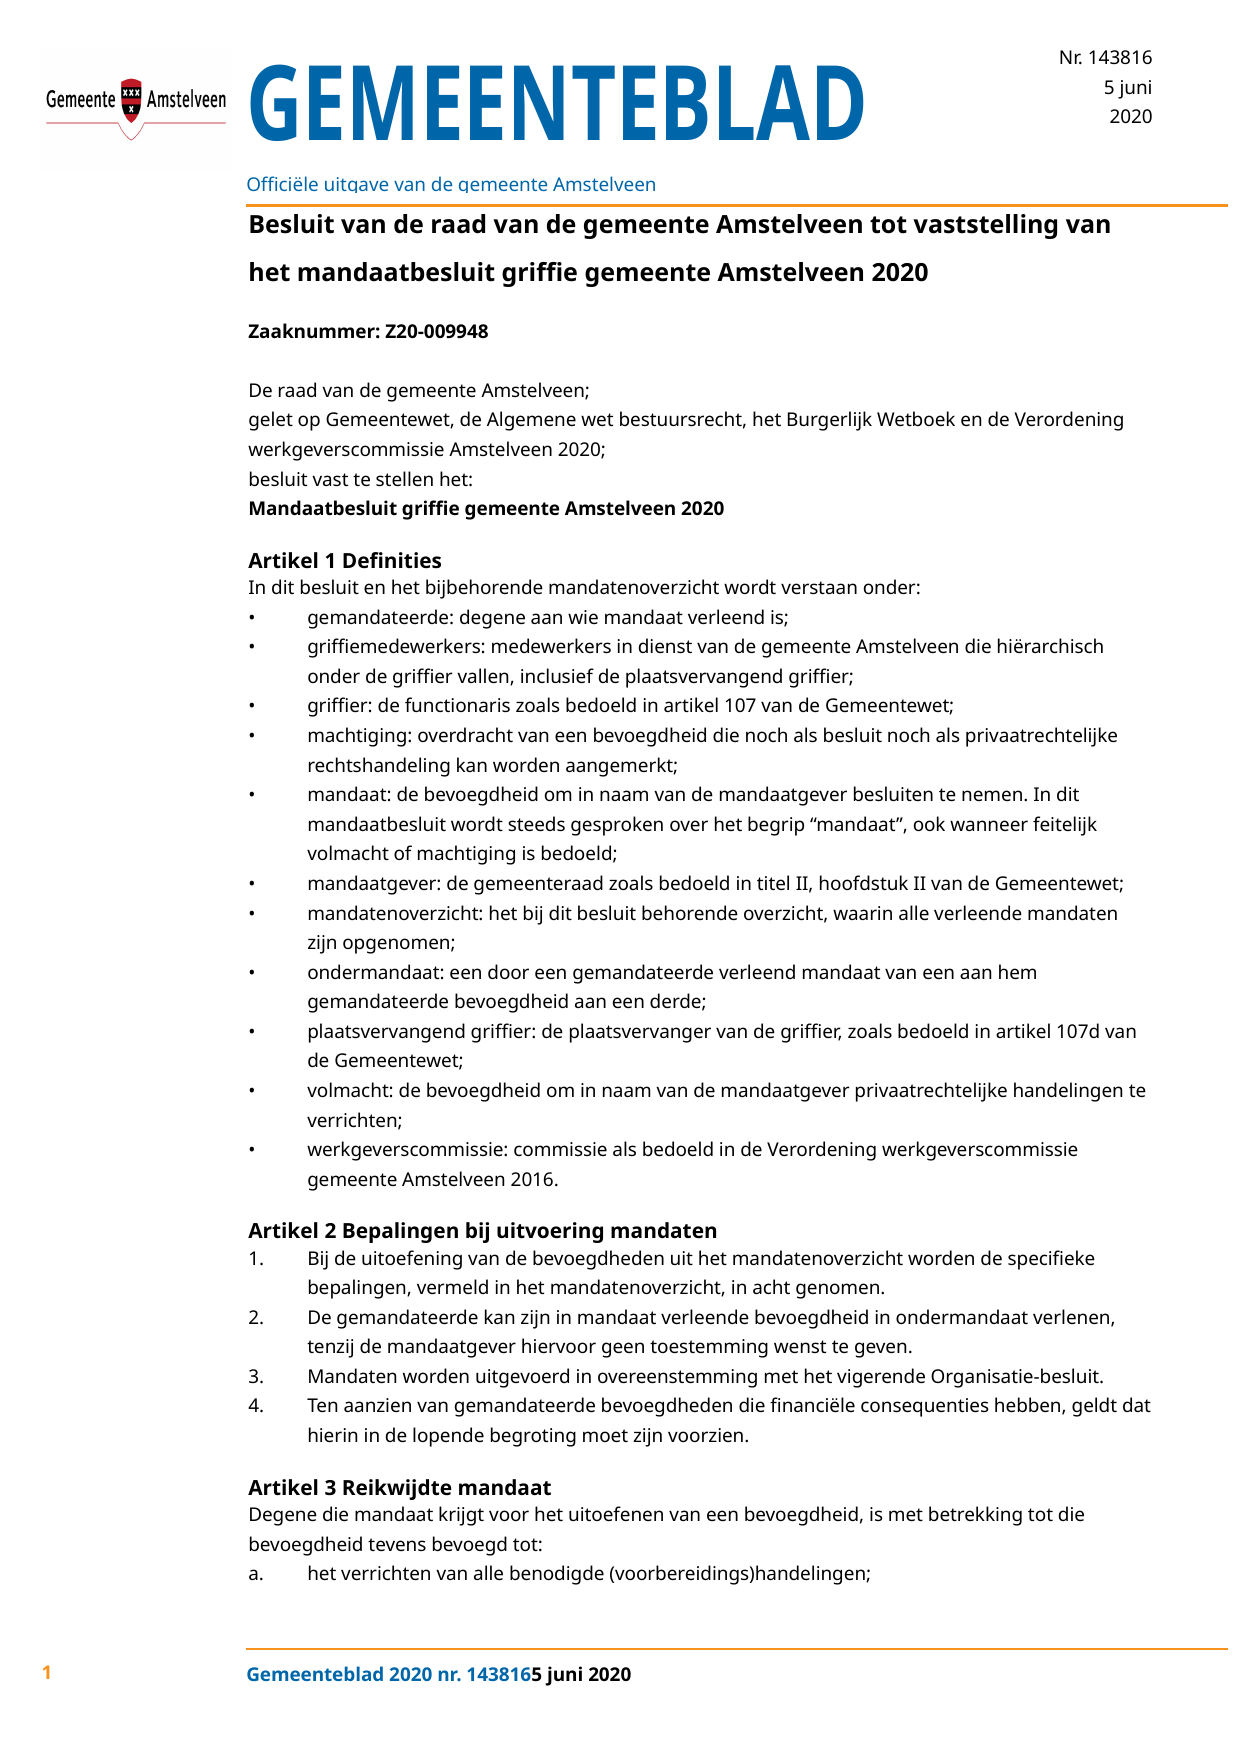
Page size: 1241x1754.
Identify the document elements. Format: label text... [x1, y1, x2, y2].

list werkgeverscommissie: commissie als bedoeld in de Verordening werkgeverscommissie gemeente Amstelveen 2016. [248, 1136, 1152, 1192]
text Degene die mandaat krijgt voor het uitoefenen van een bevoegdheid, is met betrekking tot die bevoegdheid tevens bevoegd tot: [248, 1501, 1152, 1556]
text Mandaatbesluit griffie gemeente Amstelveen 2020 [248, 495, 1152, 521]
list mandaat: de bevoegdheid om in naam van de mandaatgever besluiten te nemen. In dit mandaatbesluit wordt steeds gesproken over het begrip “mandaat”, ook wanneer feitelijk volmacht of machtiging is bedoeld; [248, 781, 1152, 866]
list mandaatgever: de gemeenteraad zoals bedoeld in titel II, hoofdstuk II van de Gemeentewet; [248, 870, 1152, 896]
text In dit besluit en het bijbehorende mandatenoverzicht wordt verstaan onder: [248, 574, 1152, 600]
list gemandateerde: degene aan wie mandaat verleend is; [248, 604, 1152, 629]
text Artikel 3 Reikwijdte mandaat [248, 1473, 1152, 1501]
list Bij de uitoefening van de bevoegdheden uit het mandatenoverzicht worden de specifieke bepalingen, vermeld in het mandatenoverzicht, in acht genomen. [248, 1245, 1152, 1300]
text De raad van de gemeente Amstelveen; [248, 377, 1152, 403]
list mandatenoverzicht: het bij dit besluit behorende overzicht, waarin alle verleende mandaten zijn opgenomen; [248, 900, 1152, 955]
text Artikel 2 Bepalingen bij uitvoering mandaten [248, 1216, 1152, 1245]
list De gemandateerde kan zijn in mandaat verleende bevoegdheid in ondermandaat verlenen, tenzij de mandaatgever hiervoor geen toestemming wenst te geven. [248, 1304, 1152, 1359]
picture [41, 47, 231, 172]
text gelet op Gemeentewet, de Algemene wet bestuursrecht, het Burgerlijk Wetboek en de Verordening werkgeverscommissie Amstelveen 2020; [248, 407, 1152, 462]
list Ten aanzien van gemandateerde bevoegdheden die financiële consequenties hebben, geldt dat hierin in de lopende begroting moet zijn voorzien. [248, 1393, 1152, 1448]
list griffier: de functionaris zoals bedoeld in artikel 107 van de Gemeentewet; [248, 693, 1152, 718]
list volmacht: de bevoegdheid om in naam van de mandaatgever privaatrechtelijke handelingen te verrichten; [248, 1077, 1152, 1132]
list plaatsvervangend griffier: de plaatsvervanger van de griffier, zoals bedoeld in artikel 107d van de Gemeentewet; [248, 1018, 1152, 1073]
text Zaaknummer: Z20-009948 [248, 318, 1152, 344]
list machtiging: overdracht van een bevoegdheid die noch als besluit noch als privaatrechtelijke rechtshandeling kan worden aangemerkt; [248, 722, 1152, 777]
text Artikel 1 Definities [248, 546, 1152, 574]
text besluit vast te stellen het: [248, 466, 1152, 492]
list Mandaten worden uitgevoerd in overeenstemming met het vigerende Organisatie-besluit. [248, 1363, 1152, 1389]
list het verrichten van alle benodigde (voorbereidings)handelingen; [248, 1560, 1152, 1586]
list griffiemedewerkers: medewerkers in dienst van de gemeente Amstelveen die hiërarchisch onder de griffier vallen, inclusief de plaatsvervangend griffier; [248, 633, 1152, 689]
text Besluit van de raad van de gemeente Amstelveen tot vaststelling van het mandaatbesluit griffie gemeente Amstelveen 2020 [248, 207, 1152, 288]
list ondermandaat: een door een gemandateerde verleend mandaat van een aan hem gemandateerde bevoegdheid aan een derde; [248, 959, 1152, 1014]
